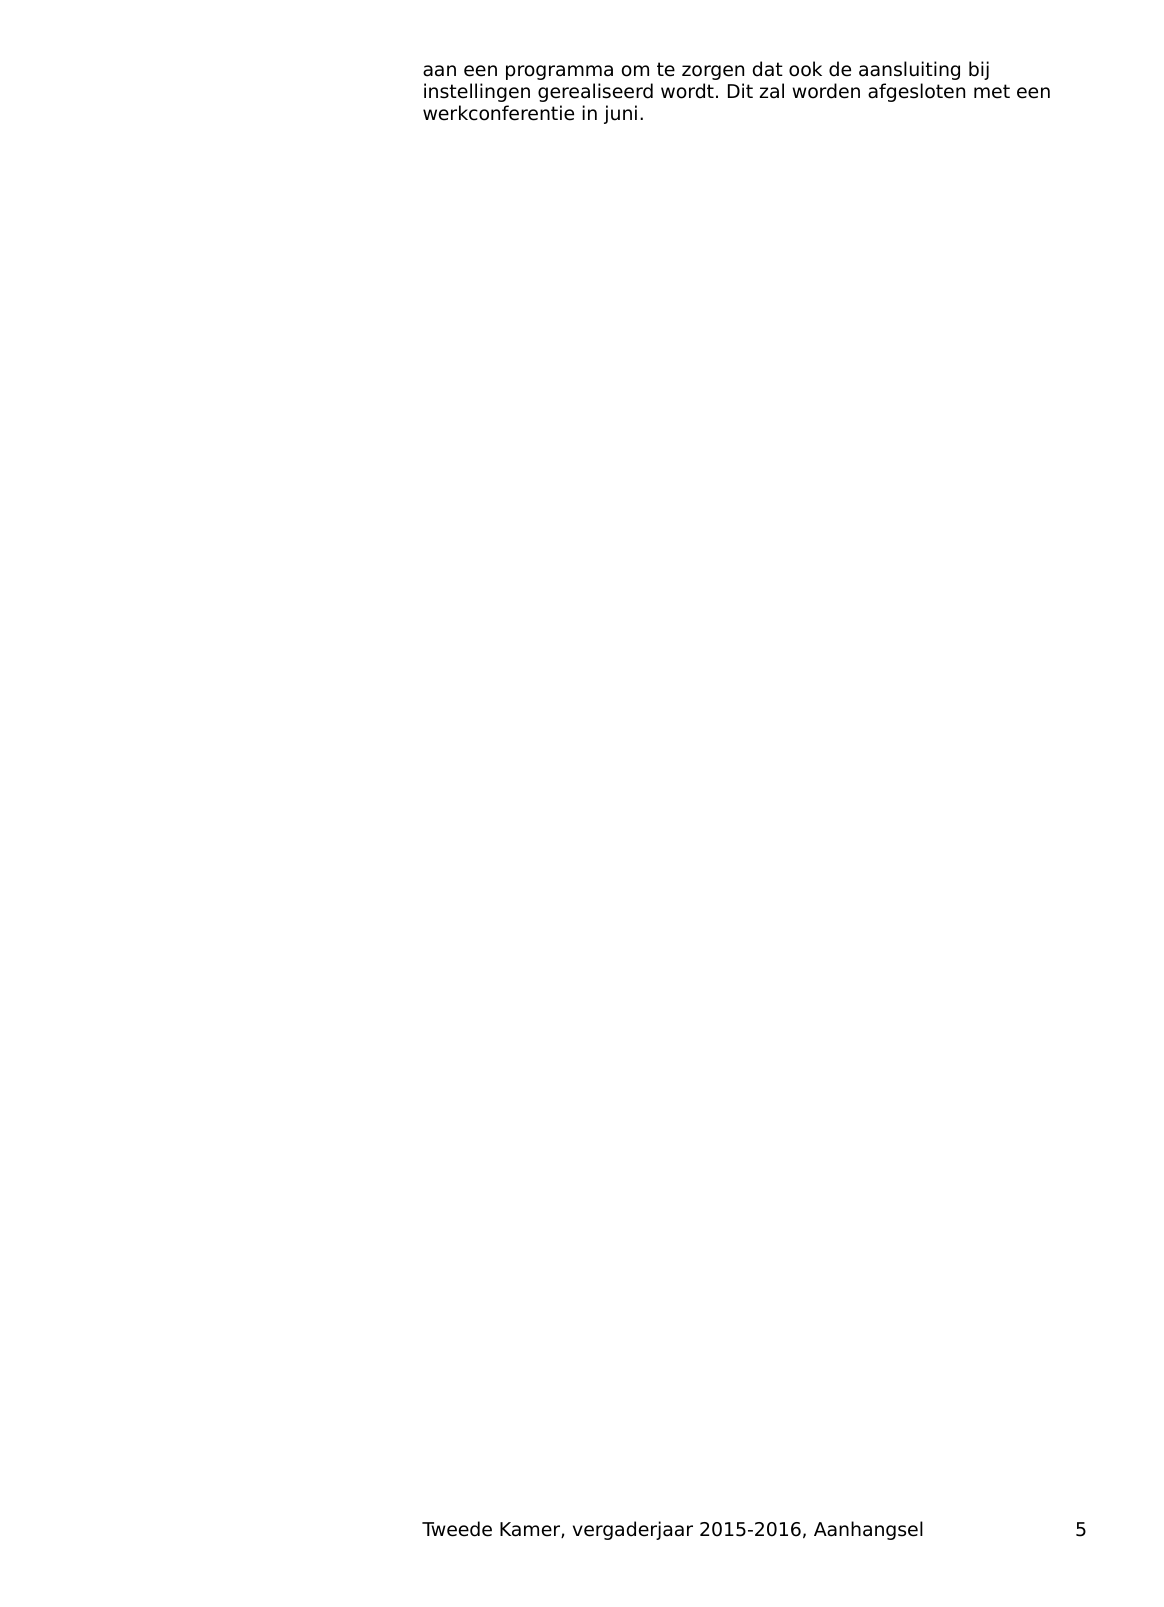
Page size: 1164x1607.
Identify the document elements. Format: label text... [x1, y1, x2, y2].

text aan een programma om te zorgen dat ook de aansluiting bij instellingen gerealiseerd wordt. Dit zal worden afgesloten met een werkconferentie in juni. [422, 59, 1087, 125]
